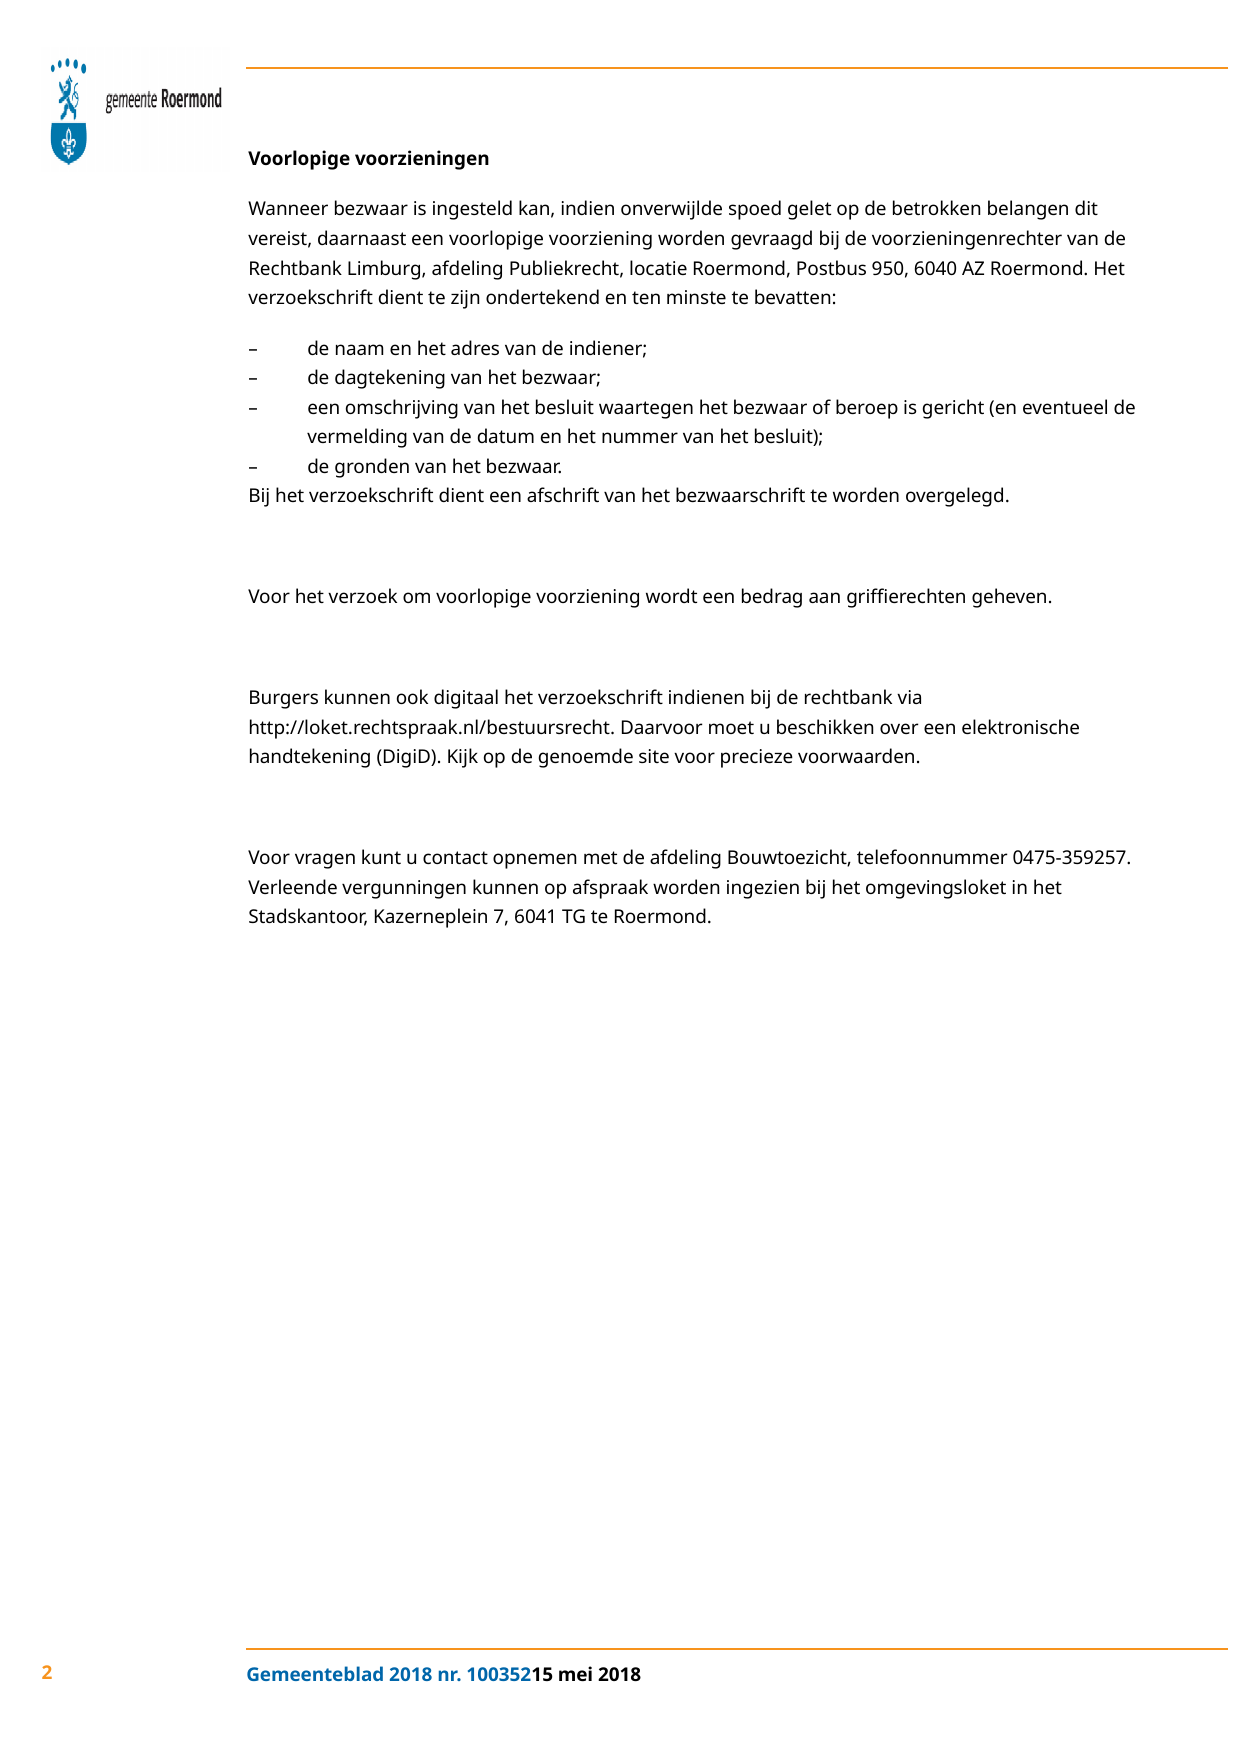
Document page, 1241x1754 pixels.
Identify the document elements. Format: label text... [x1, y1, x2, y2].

text Wanneer bezwaar is ingesteld kan, indien onverwijlde spoed gelet op de betrokken belangen dit vereist, daarnaast een voorlopige voorziening worden gevraagd bij de voorzieningenrechter van de Rechtbank Limburg, afdeling Publiekrecht, locatie Roermond, Postbus 950, 6040 AZ Roermond. Het verzoekschrift dient te zijn ondertekend en ten minste te bevatten: [248, 196, 1152, 310]
text Bij het verzoekschrift dient een afschrift van het bezwaarschrift te worden overgelegd. [248, 483, 1152, 508]
list de dagtekening van het bezwaar; [248, 364, 1152, 390]
text Voorlopige voorzieningen [248, 145, 1152, 171]
list de gronden van het bezwaar. [248, 453, 1152, 479]
list een omschrijving van het besluit waartegen het bezwaar of beroep is gericht (en eventueel de vermelding van de datum en het nummer van het besluit); [248, 394, 1152, 449]
list de naam en het adres van de indiener; [248, 335, 1152, 361]
text Voor vragen kunt u contact opnemen met de afdeling Bouwtoezicht, telefoonnummer 0475-359257. Verleende vergunningen kunnen op afspraak worden ingezien bij het omgevingsloket in het Stadskantoor, Kazerneplein 7, 6041 TG te Roermond. [248, 844, 1152, 929]
text Burgers kunnen ook digitaal het verzoekschrift indienen bij de rechtbank via http://loket.rechtspraak.nl/bestuursrecht. Daarvoor moet u beschikken over een elektronische handtekening (DigiD). Kijk op de genoemde site voor precieze voorwaarden. [248, 684, 1152, 769]
text Voor het verzoek om voorlopige voorziening wordt een bedrag aan griffierechten geheven. [248, 583, 1152, 609]
picture [41, 47, 231, 172]
